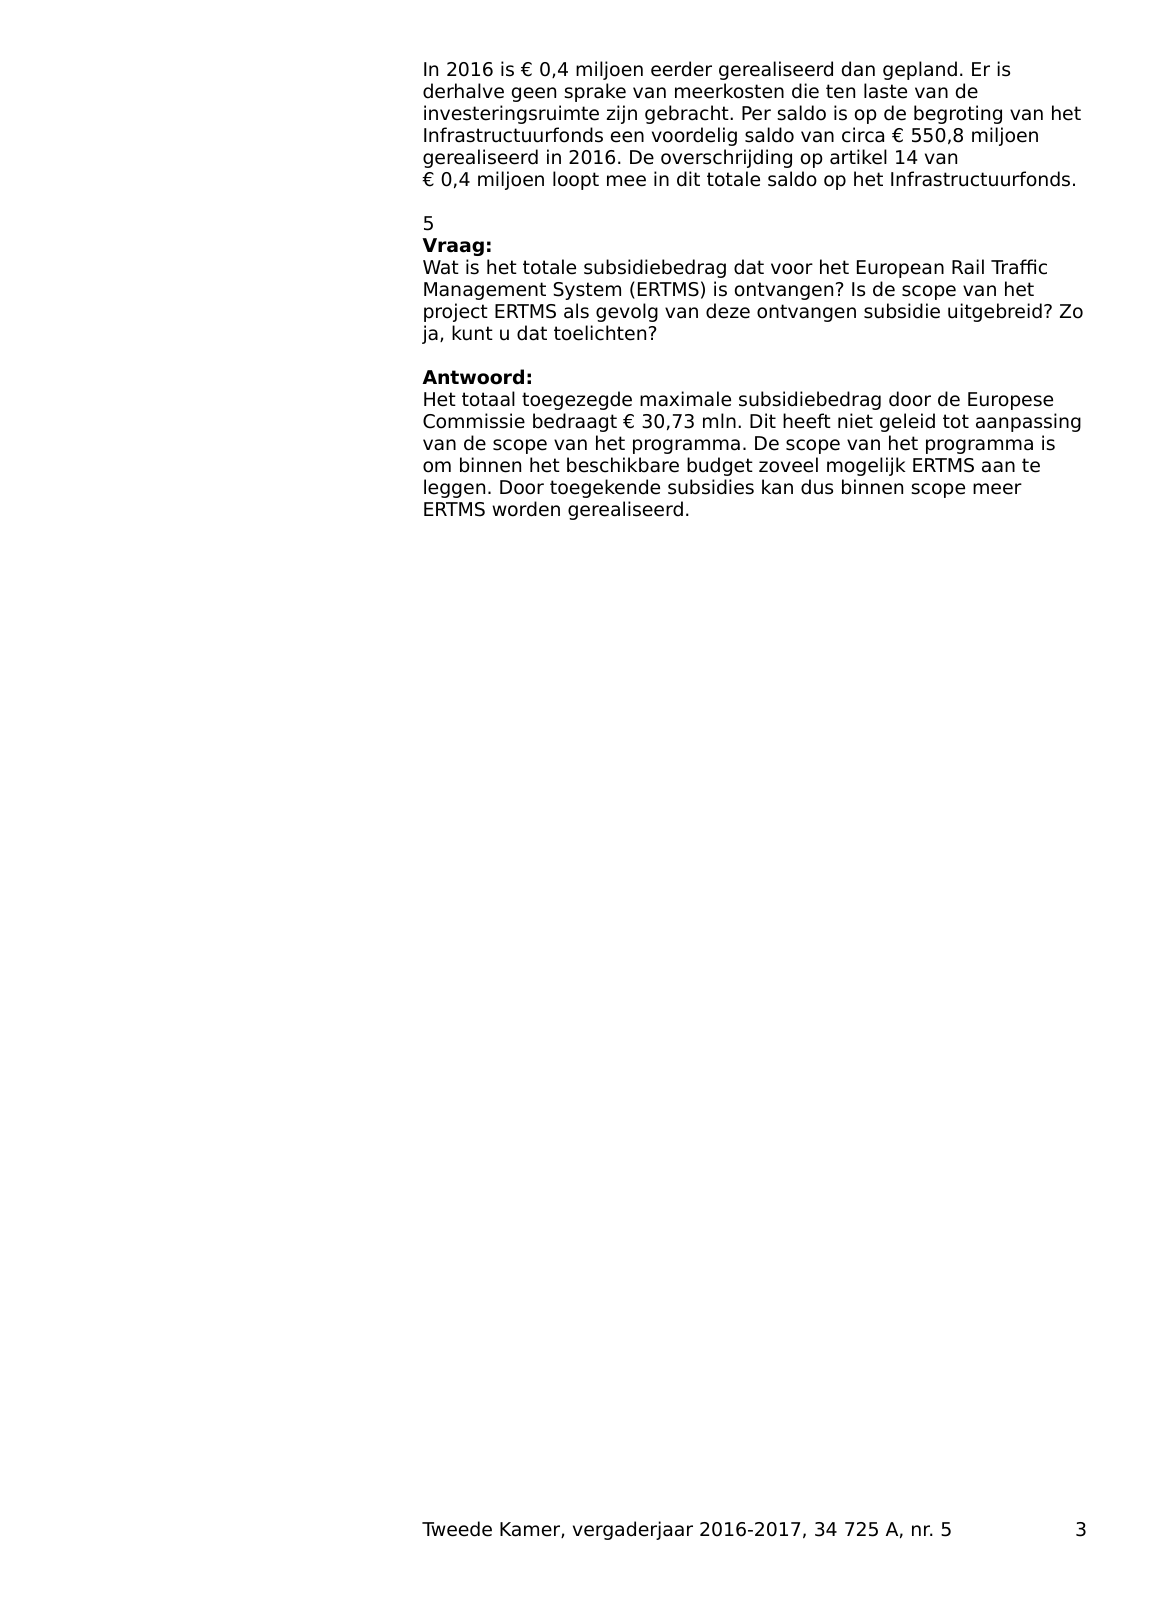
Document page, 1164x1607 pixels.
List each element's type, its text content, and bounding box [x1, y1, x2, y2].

text Vraag: [422, 235, 1087, 257]
text 5 [422, 213, 1087, 235]
text Wat is het totale subsidiebedrag dat voor het European Rail Traffic Management System (ERTMS) is ontvangen? Is de scope van het project ERTMS als gevolg van deze ontvangen subsidie uitgebreid? Zo ja, kunt u dat toelichten? [422, 257, 1087, 345]
text Antwoord: [422, 367, 1087, 389]
text In 2016 is € 0,4 miljoen eerder gerealiseerd dan gepland. Er is derhalve geen sprake van meerkosten die ten laste van de investeringsruimte zijn gebracht. Per saldo is op de begroting van het Infrastructuurfonds een voordelig saldo van circa € 550,8 miljoen gerealiseerd in 2016. De overschrijding op artikel 14 van € 0,4 miljoen loopt mee in dit totale saldo op het Infrastructuurfonds. [422, 59, 1087, 191]
text Het totaal toegezegde maximale subsidiebedrag door de Europese Commissie bedraagt € 30,73 mln. Dit heeft niet geleid tot aanpassing van de scope van het programma. De scope van het programma is om binnen het beschikbare budget zoveel mogelijk ERTMS aan te leggen. Door toegekende subsidies kan dus binnen scope meer ERTMS worden gerealiseerd. [422, 389, 1087, 521]
